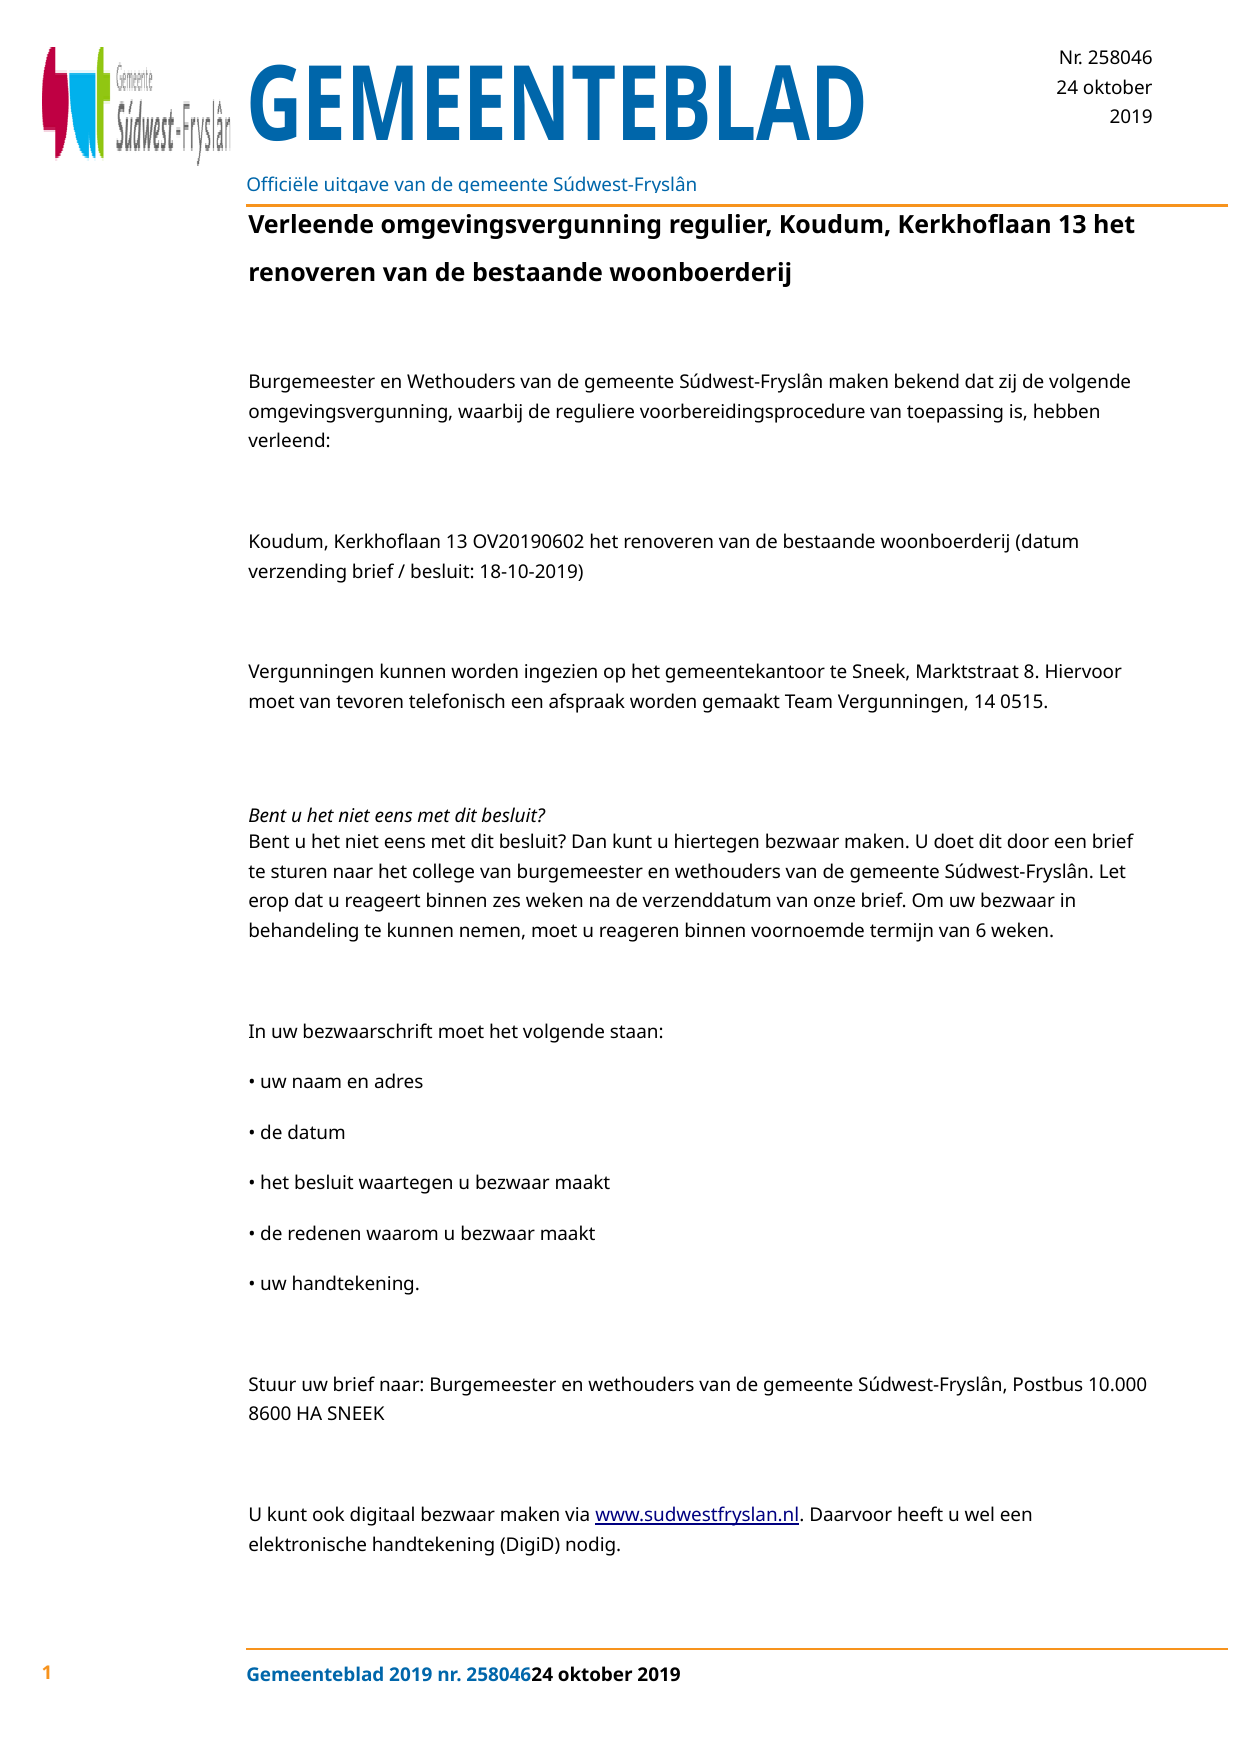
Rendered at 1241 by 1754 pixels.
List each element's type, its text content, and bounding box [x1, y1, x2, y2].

text In uw bezwaarschrift moet het volgende staan: [248, 1018, 1152, 1044]
text Bent u het niet eens met dit besluit? Dan kunt u hiertegen bezwaar maken. U doet dit door een brief te sturen naar het college van burgemeester en wethouders van de gemeente Súdwest-Fryslân. Let erop dat u reageert binnen zes weken na de verzenddatum van onze brief. Om uw bezwaar in behandeling te kunnen nemen, moet u reageren binnen voornoemde termijn van 6 weken. [248, 828, 1152, 943]
text Koudum, Kerkhoflaan 13 OV20190602 het renoveren van de bestaande woonboerderij (datum verzending brief / besluit: 18-10-2019) [248, 528, 1152, 584]
text • de datum [248, 1119, 1152, 1144]
text U kunt ook digitaal bezwaar maken via www.sudwestfryslan.nl. Daarvoor heeft u wel een elektronische handtekening (DigiD) nodig. [248, 1501, 1152, 1557]
text Stuur uw brief naar: Burgemeester en wethouders van de gemeente Súdwest-Fryslân, Postbus 10.000 8600 HA SNEEK [248, 1371, 1152, 1426]
text Bent u het niet eens met dit besluit? [248, 803, 1152, 828]
text Burgemeester en Wethouders van de gemeente Súdwest-Fryslân maken bekend dat zij de volgende omgevingsvergunning, waarbij de reguliere voorbereidingsprocedure van toepassing is, hebben verleend: [248, 368, 1152, 453]
text Vergunningen kunnen worden ingezien op het gemeentekantoor te Sneek, Marktstraat 8. Hiervoor moet van tevoren telefonisch een afspraak worden gemaakt Team Vergunningen, 14 0515. [248, 659, 1152, 714]
text • uw naam en adres [248, 1068, 1152, 1094]
text Verleende omgevingsvergunning regulier, Koudum, Kerkhoflaan 13 het renoveren van de bestaande woonboerderij [248, 207, 1152, 288]
text • het besluit waartegen u bezwaar maakt [248, 1169, 1152, 1195]
picture [41, 47, 231, 172]
text • de redenen waarom u bezwaar maakt [248, 1220, 1152, 1245]
text • uw handtekening. [248, 1270, 1152, 1296]
